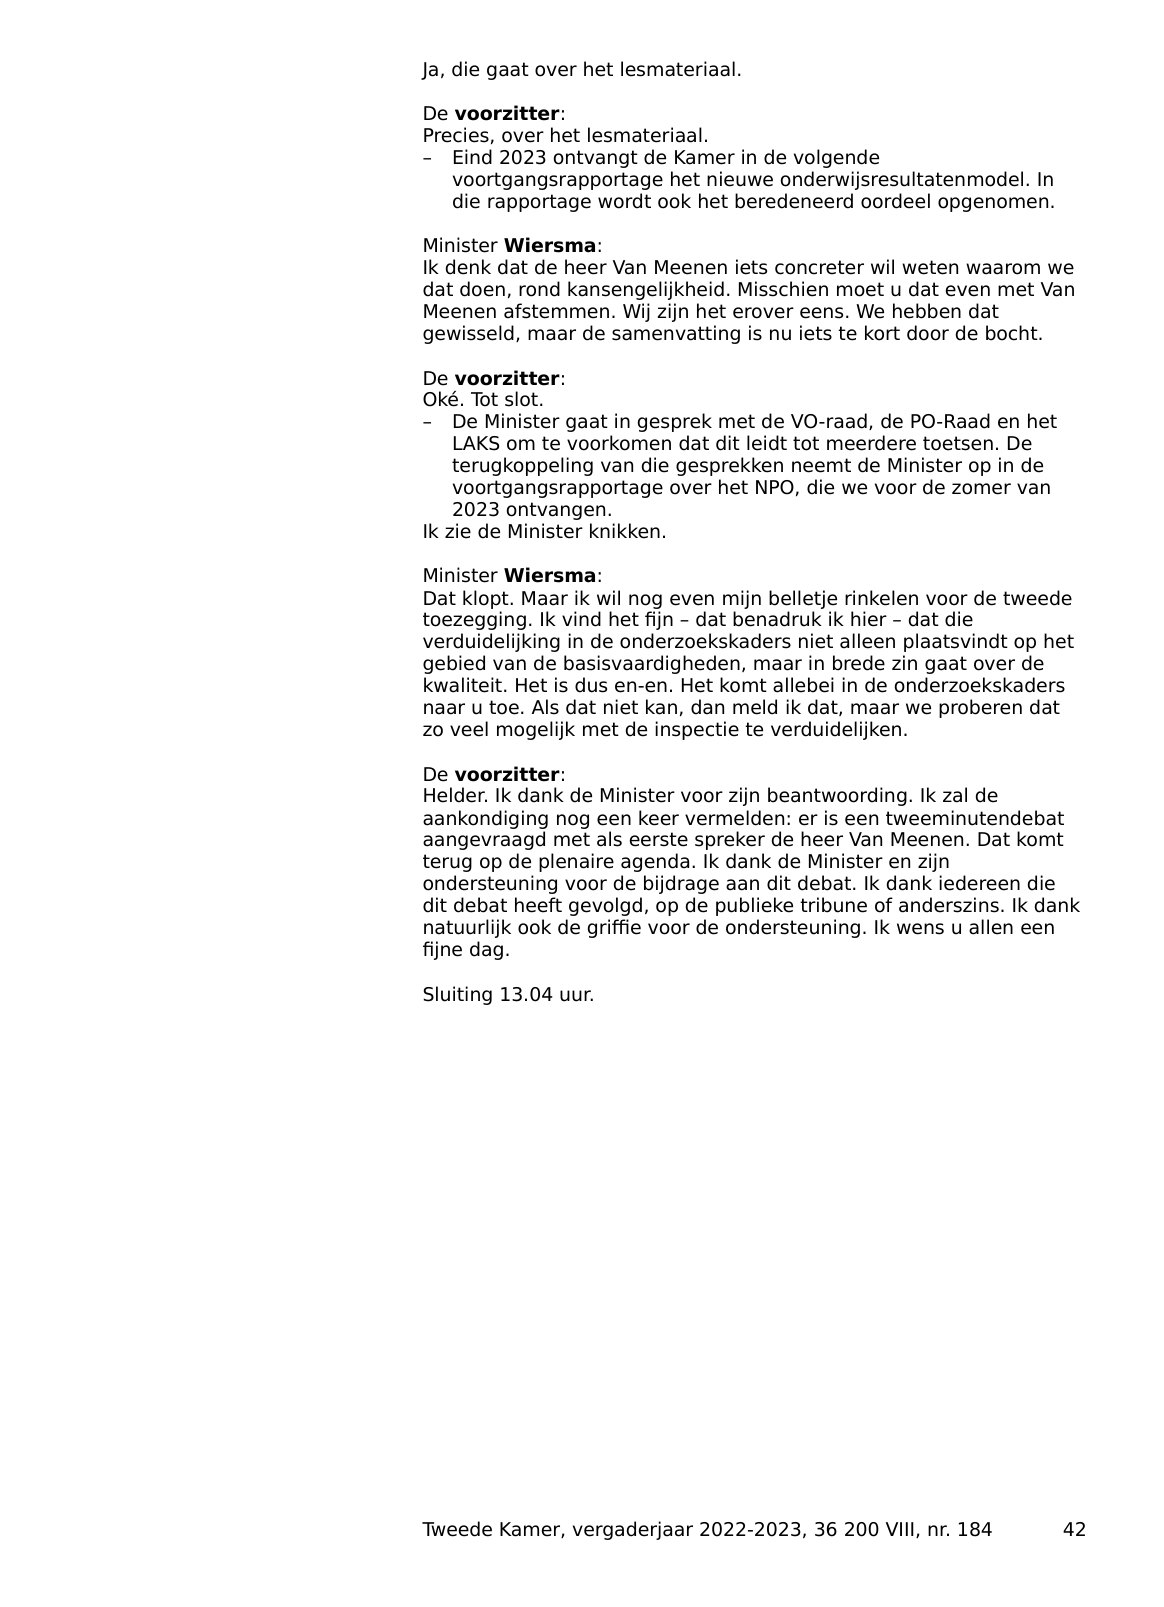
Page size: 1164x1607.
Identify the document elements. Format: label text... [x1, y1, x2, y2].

text Ik denk dat de heer Van Meenen iets concreter wil weten waarom we dat doen, rond kansengelijkheid. Misschien moet u dat even met Van Meenen afstemmen. Wij zijn het erover eens. We hebben dat gewisseld, maar de samenvatting is nu iets te kort door de bocht. [422, 257, 1087, 345]
text Precies, over het lesmateriaal. [422, 125, 1087, 147]
text De voorzitter: [422, 763, 1087, 785]
text De voorzitter: [422, 103, 1087, 125]
text Ja, die gaat over het lesmateriaal. [422, 59, 1087, 81]
text Sluiting 13.04 uur. [422, 983, 1087, 1005]
text Minister Wiersma: [422, 565, 1087, 587]
text Helder. Ik dank de Minister voor zijn beantwoording. Ik zal de aankondiging nog een keer vermelden: er is een tweeminutendebat aangevraagd met als eerste spreker de heer Van Meenen. Dat komt terug op de plenaire agenda. Ik dank de Minister en zijn ondersteuning voor de bijdrage aan dit debat. Ik dank iedereen die dit debat heeft gevolgd, op de publieke tribune of anderszins. Ik dank natuurlijk ook de griffie voor de ondersteuning. Ik wens u allen een fijne dag. [422, 785, 1087, 961]
text – De Minister gaat in gesprek met de VO-raad, de PO-Raad en het LAKS om te voorkomen dat dit leidt tot meerdere toetsen. De terugkoppeling van die gesprekken neemt de Minister op in de voortgangsrapportage over het NPO, die we voor de zomer van 2023 ontvangen. [422, 411, 1087, 521]
text Minister Wiersma: [422, 235, 1087, 257]
text Ik zie de Minister knikken. [422, 521, 1087, 543]
text De voorzitter: [422, 367, 1087, 389]
text Oké. Tot slot. [422, 389, 1087, 411]
text Dat klopt. Maar ik wil nog even mijn belletje rinkelen voor de tweede toezegging. Ik vind het fijn – dat benadruk ik hier – dat die verduidelijking in de onderzoekskaders niet alleen plaatsvindt op het gebied van de basisvaardigheden, maar in brede zin gaat over de kwaliteit. Het is dus en-en. Het komt allebei in de onderzoekskaders naar u toe. Als dat niet kan, dan meld ik dat, maar we proberen dat zo veel mogelijk met de inspectie te verduidelijken. [422, 587, 1087, 741]
text – Eind 2023 ontvangt de Kamer in de volgende voortgangsrapportage het nieuwe onderwijsresultatenmodel. In die rapportage wordt ook het beredeneerd oordeel opgenomen. [422, 147, 1087, 213]
